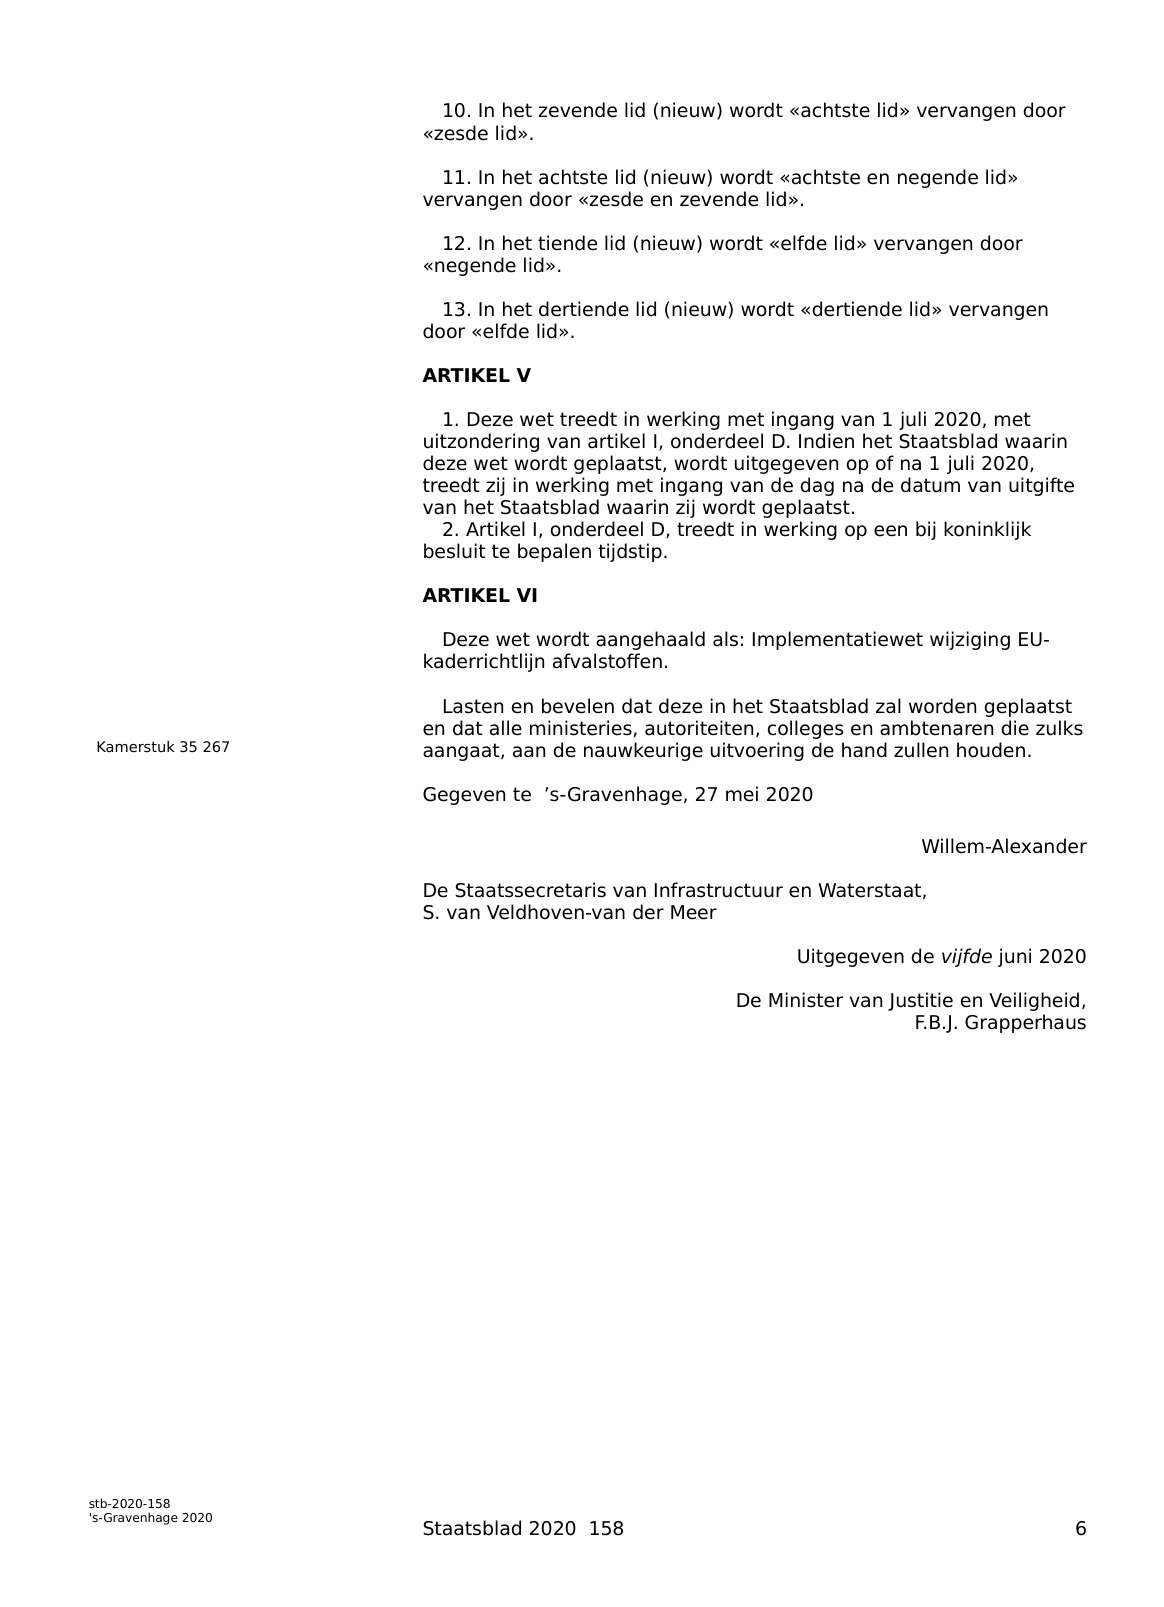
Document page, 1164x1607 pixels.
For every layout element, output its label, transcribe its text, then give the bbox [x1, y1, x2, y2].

text Kamerstuk 35 267 [77, 738, 396, 755]
subtitle ARTIKEL V [422, 365, 1087, 387]
text 1. Deze wet treedt in werking met ingang van 1 juli 2020, met uitzondering van artikel I, onderdeel D. Indien het Staatsblad waarin deze wet wordt geplaatst, wordt uitgegeven op of na 1 juli 2020, treedt zij in werking met ingang van de dag na de datum van uitgifte van het Staatsblad waarin zij wordt geplaatst. [422, 409, 1087, 519]
text De Minister van Justitie en Veiligheid, F.B.J. Grapperhaus [422, 990, 1087, 1034]
text stb-2020-158 [88, 1497, 323, 1511]
text 11. In het achtste lid (nieuw) wordt «achtste en negende lid» vervangen door «zesde en zevende lid». [422, 167, 1087, 211]
text 12. In het tiende lid (nieuw) wordt «elfde lid» vervangen door «negende lid». [422, 233, 1087, 277]
text 2. Artikel I, onderdeel D, treedt in werking op een bij koninklijk besluit te bepalen tijdstip. [422, 519, 1087, 563]
text 10. In het zevende lid (nieuw) wordt «achtste lid» vervangen door «zesde lid». [422, 100, 1087, 144]
text Uitgegeven de vijfde juni 2020 [422, 946, 1087, 968]
text 13. In het dertiende lid (nieuw) wordt «dertiende lid» vervangen door «elfde lid». [422, 299, 1087, 343]
text Lasten en bevelen dat deze in het Staatsblad zal worden geplaatst en dat alle ministeries, autoriteiten, colleges en ambtenaren die zulks aangaat, aan de nauwkeurige uitvoering de hand zullen houden. [422, 696, 1087, 761]
text Willem-Alexander [422, 836, 1087, 858]
text Gegeven te ’s-Gravenhage, 27 mei 2020 [422, 784, 1087, 806]
subtitle ARTIKEL VI [422, 585, 1087, 607]
text Deze wet wordt aangehaald als: Implementatiewet wijziging EU-kaderrichtlijn afvalstoffen. [422, 629, 1087, 673]
text 's-Gravenhage 2020 [88, 1511, 323, 1525]
text De Staatssecretaris van Infrastructuur en Waterstaat, S. van Veldhoven-van der Meer [422, 880, 1087, 924]
